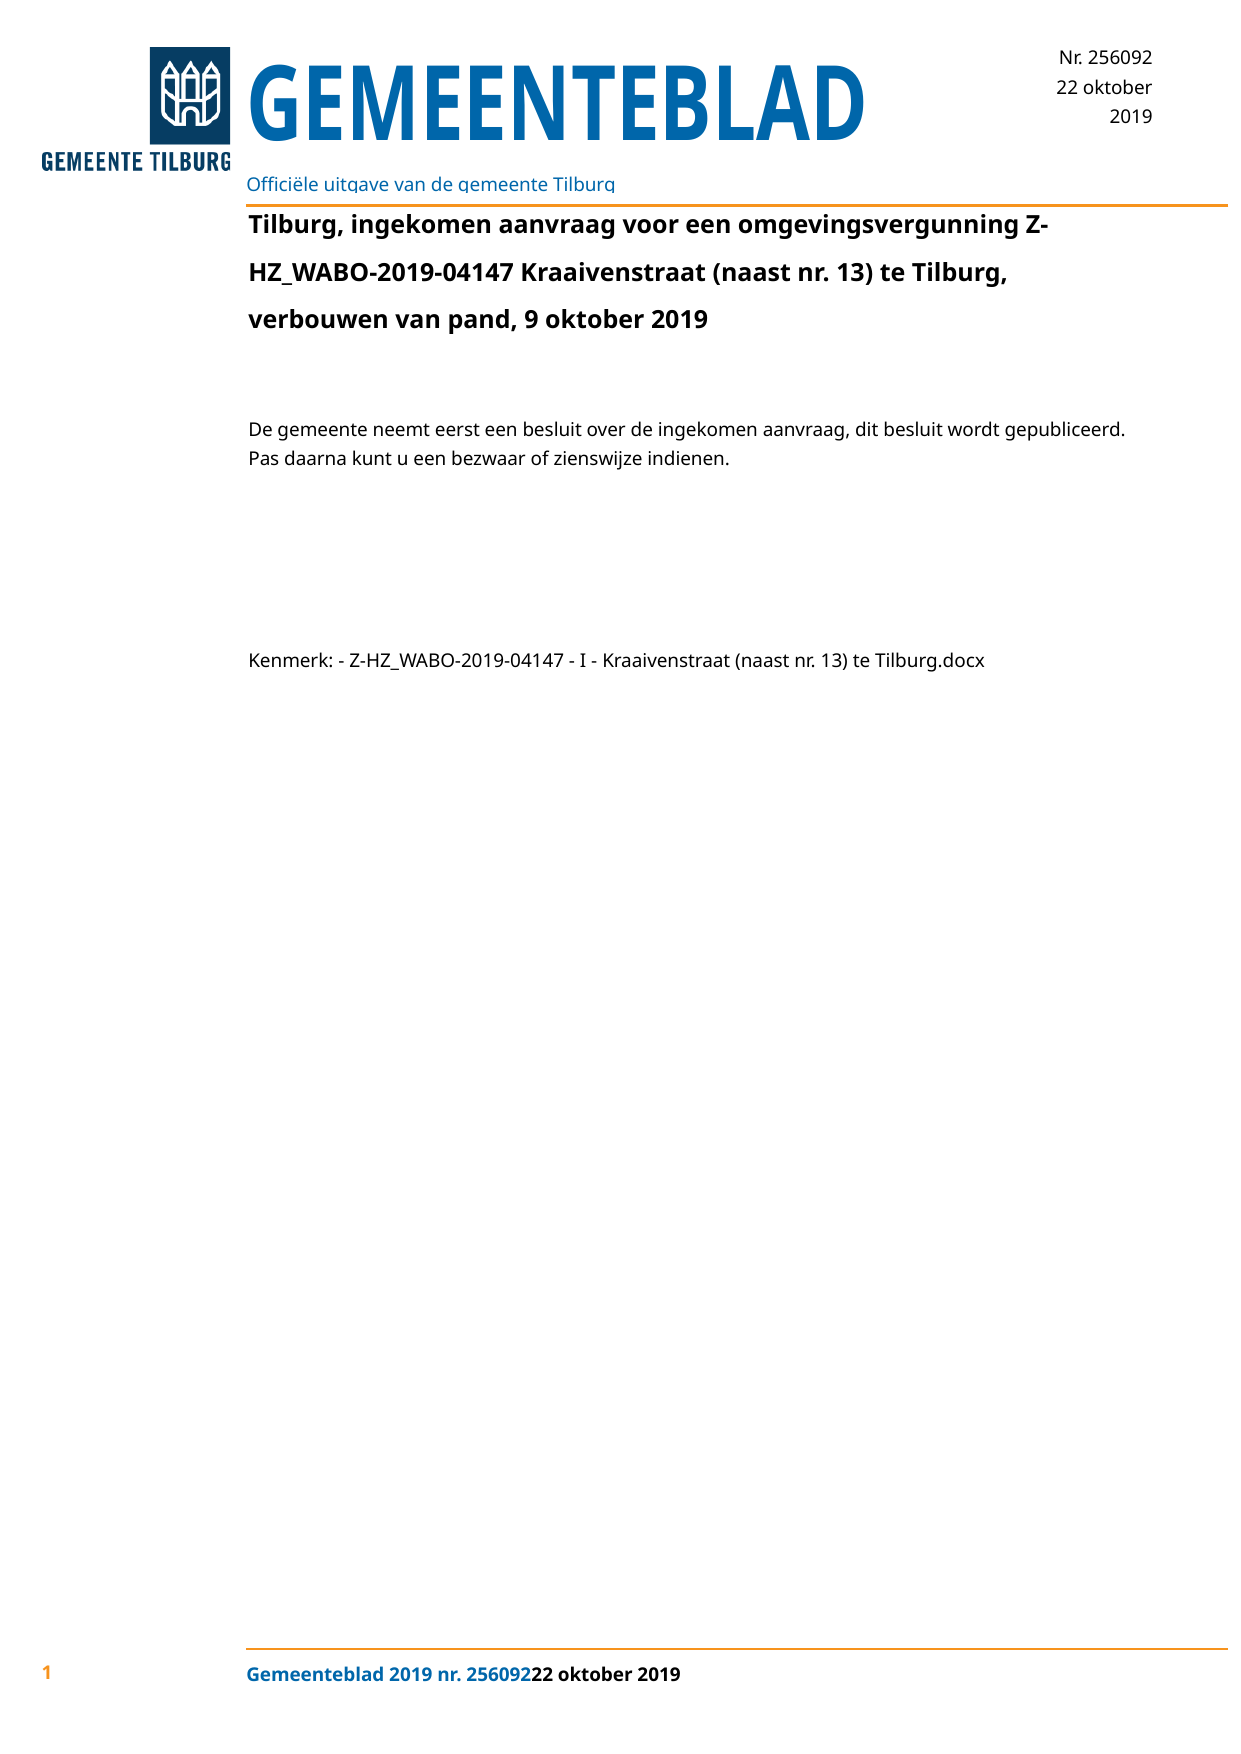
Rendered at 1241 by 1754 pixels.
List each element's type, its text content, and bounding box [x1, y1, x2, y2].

text De gemeente neemt eerst een besluit over de ingekomen aanvraag, dit besluit wordt gepubliceerd. Pas daarna kunt u een bezwaar of zienswijze indienen. [248, 416, 1152, 471]
text Kenmerk: - Z-HZ_WABO-2019-04147 - I - Kraaivenstraat (naast nr. 13) te Tilburg.docx [248, 647, 1152, 673]
text Tilburg, ingekomen aanvraag voor een omgevingsvergunning Z-HZ_WABO-2019-04147 Kraaivenstraat (naast nr. 13) te Tilburg, verbouwen van pand, 9 oktober 2019 [248, 207, 1152, 336]
picture [41, 47, 231, 172]
